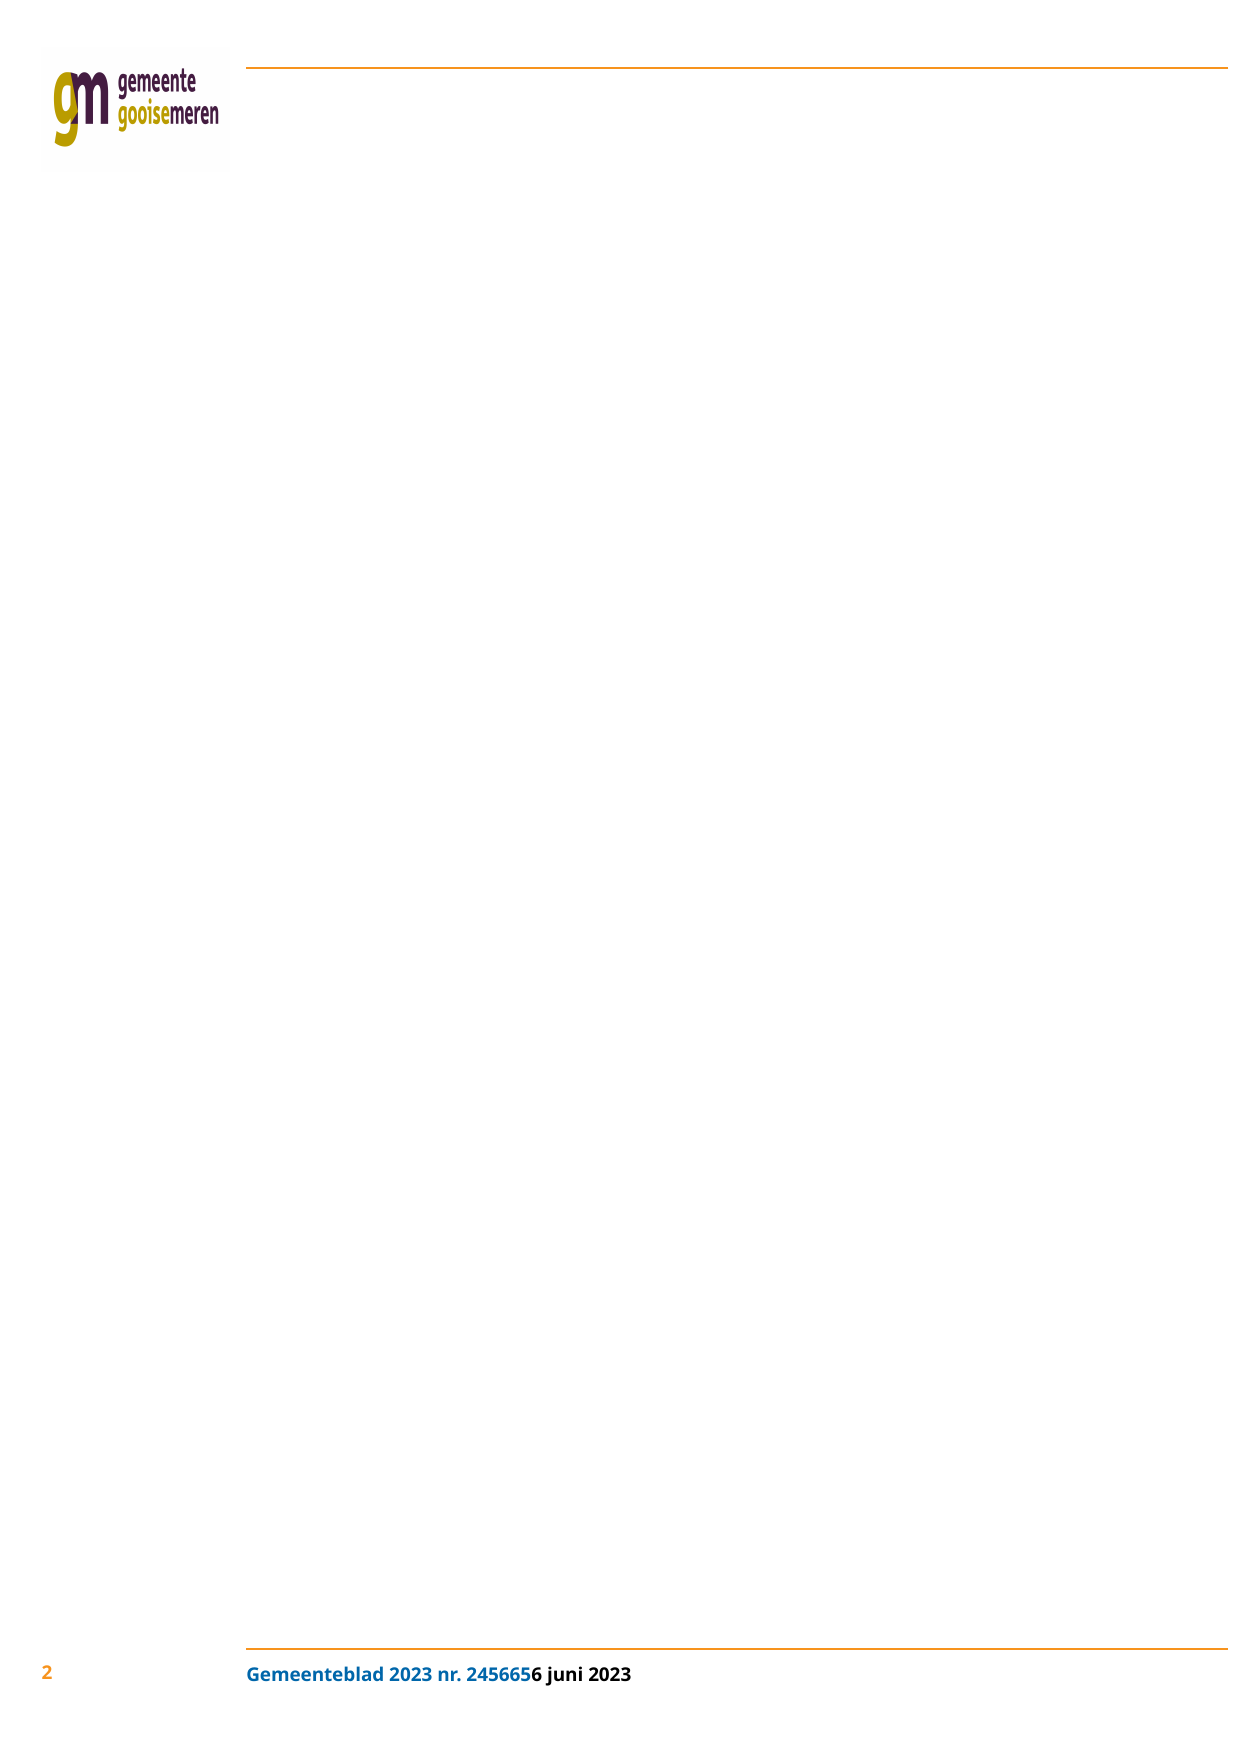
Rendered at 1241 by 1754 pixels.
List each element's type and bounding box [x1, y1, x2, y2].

picture [41, 47, 231, 172]
